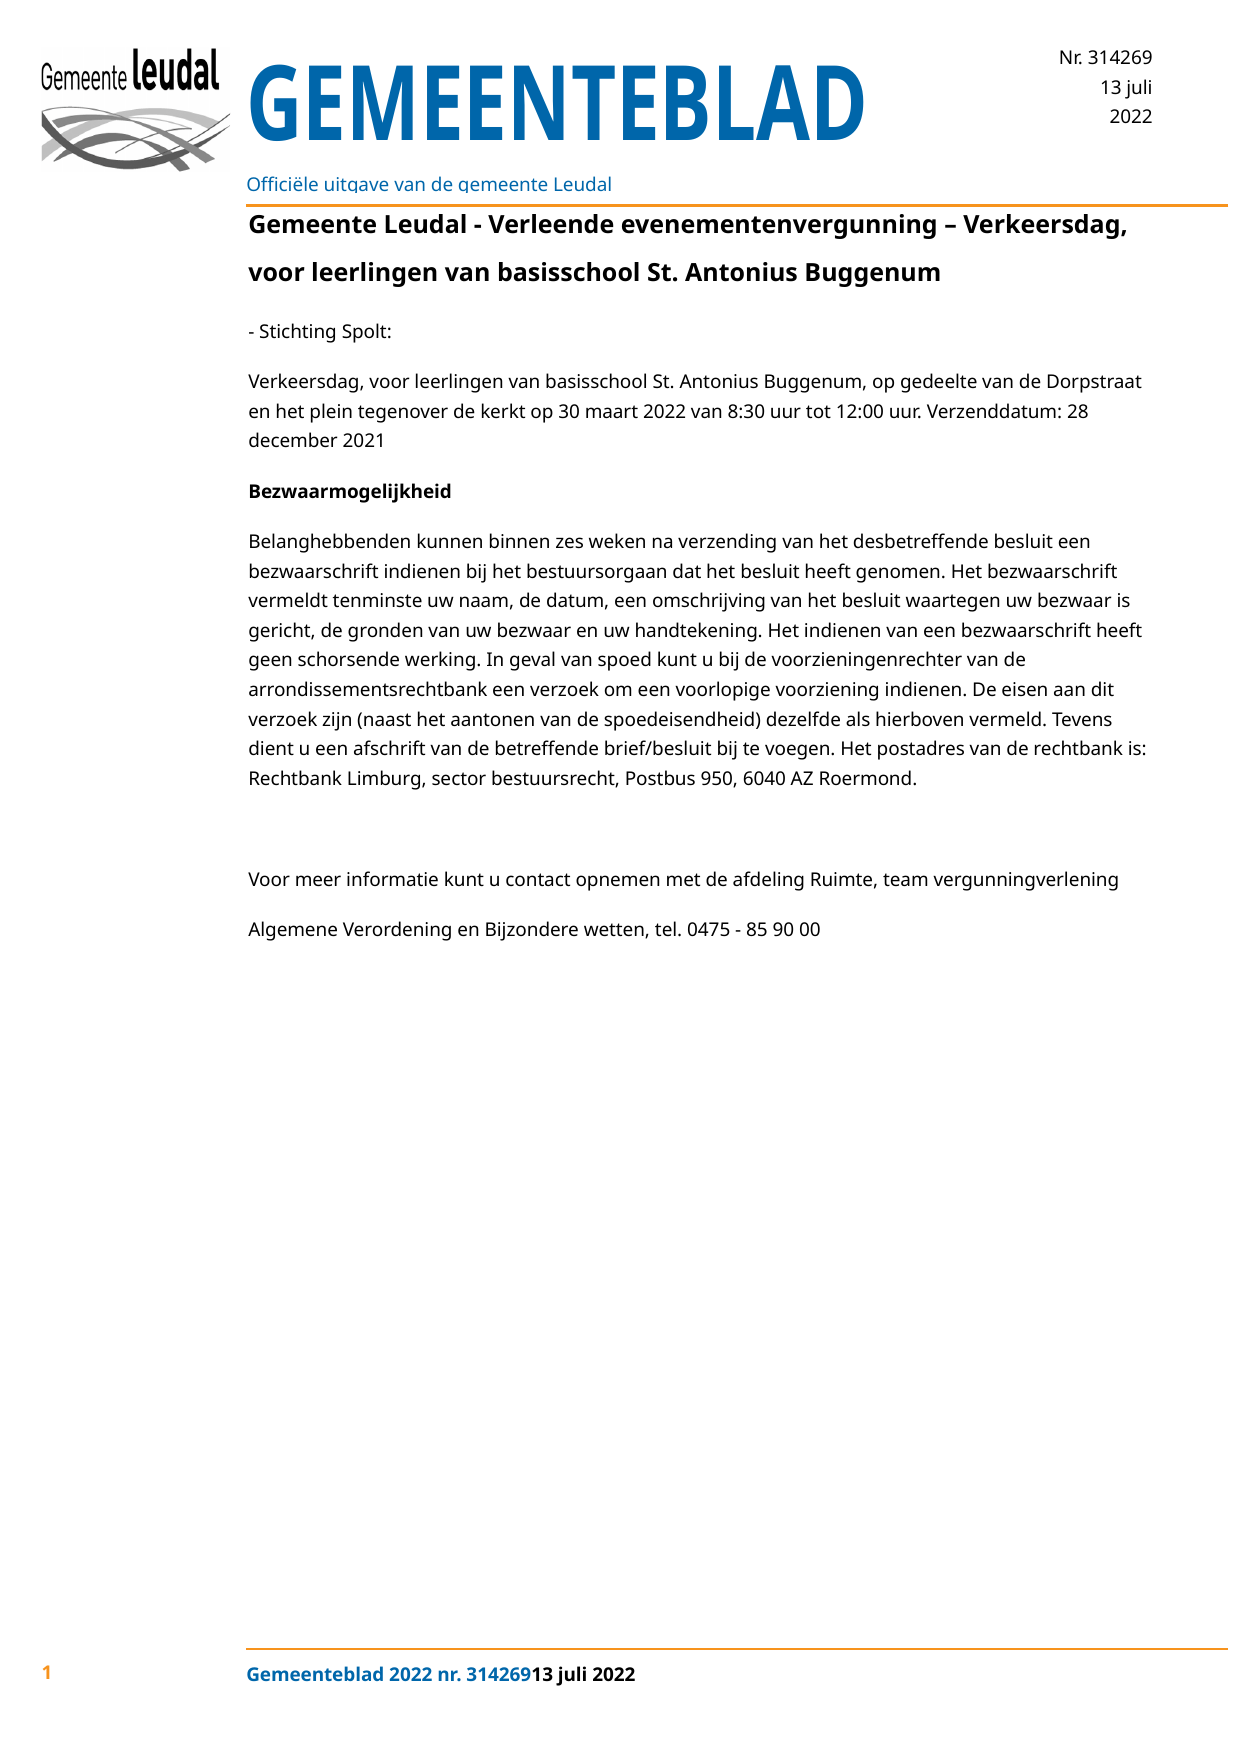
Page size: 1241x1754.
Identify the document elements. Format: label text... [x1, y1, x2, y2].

text Voor meer informatie kunt u contact opnemen met de afdeling Ruimte, team vergunningverlening [248, 866, 1152, 892]
text Algemene Verordening en Bijzondere wetten, tel. 0475 - 85 90 00 [248, 916, 1152, 942]
text - Stichting Spolt: [248, 318, 1152, 344]
text Gemeente Leudal - Verleende evenementenvergunning – Verkeersdag, voor leerlingen van basisschool St. Antonius Buggenum [248, 207, 1152, 288]
text Verkeersdag, voor leerlingen van basisschool St. Antonius Buggenum, op gedeelte van de Dorpstraat en het plein tegenover de kerkt op 30 maart 2022 van 8:30 uur tot 12:00 uur. Verzenddatum: 28 december 2021 [248, 368, 1152, 453]
text Belanghebbenden kunnen binnen zes weken na verzending van het desbetreffende besluit een bezwaarschrift indienen bij het bestuursorgaan dat het besluit heeft genomen. Het bezwaarschrift vermeldt tenminste uw naam, de datum, een omschrijving van het besluit waartegen uw bezwaar is gericht, de gronden van uw bezwaar en uw handtekening. Het indienen van een bezwaarschrift heeft geen schorsende werking. In geval van spoed kunt u bij de voorzieningenrechter van de arrondissementsrechtbank een verzoek om een voorlopige voorziening indienen. De eisen aan dit verzoek zijn (naast het aantonen van de spoedeisendheid) dezelfde als hierboven vermeld. Tevens dient u een afschrift van de betreffende brief/besluit bij te voegen. Het postadres van de rechtbank is: Rechtbank Limburg, sector bestuursrecht, Postbus 950, 6040 AZ Roermond. [248, 528, 1152, 791]
text Bezwaarmogelijkheid [248, 478, 1152, 504]
picture [41, 47, 231, 172]
